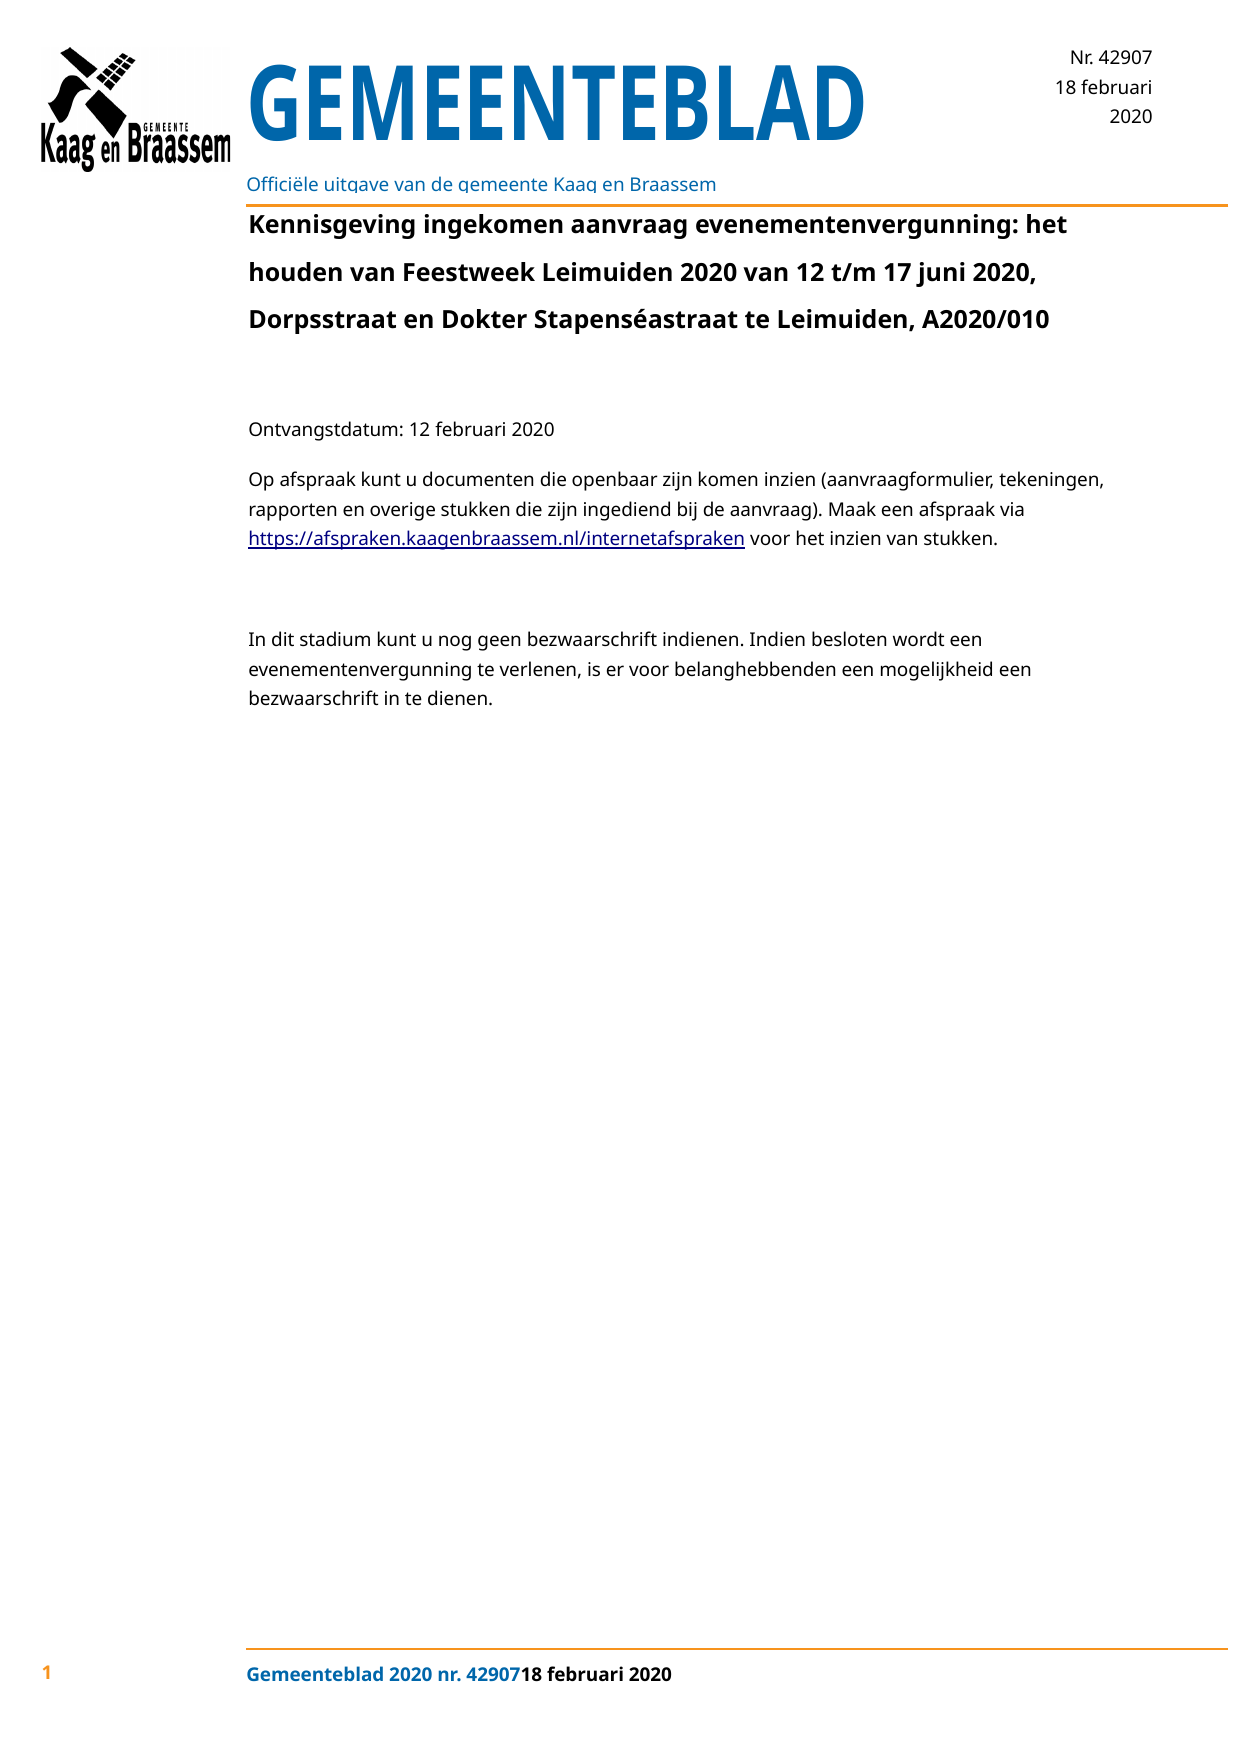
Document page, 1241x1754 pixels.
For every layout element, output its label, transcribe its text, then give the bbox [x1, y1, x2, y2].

text In dit stadium kunt u nog geen bezwaarschrift indienen. Indien besloten wordt een evenementenvergunning te verlenen, is er voor belanghebbenden een mogelijkheid een bezwaarschrift in te dienen. [248, 626, 1152, 711]
picture [41, 47, 231, 172]
text Ontvangstdatum: 12 februari 2020 [248, 416, 1152, 442]
text Kennisgeving ingekomen aanvraag evenementenvergunning: het houden van Feestweek Leimuiden 2020 van 12 t/m 17 juni 2020, Dorpsstraat en Dokter Stapenséastraat te Leimuiden, A2020/010 [248, 207, 1152, 336]
text Op afspraak kunt u documenten die openbaar zijn komen inzien (aanvraagformulier, tekeningen, rapporten en overige stukken die zijn ingediend bij de aanvraag). Maak een afspraak via https://afspraken.kaagenbraassem.nl/internetafspraken voor het inzien van stukken. [248, 466, 1152, 551]
